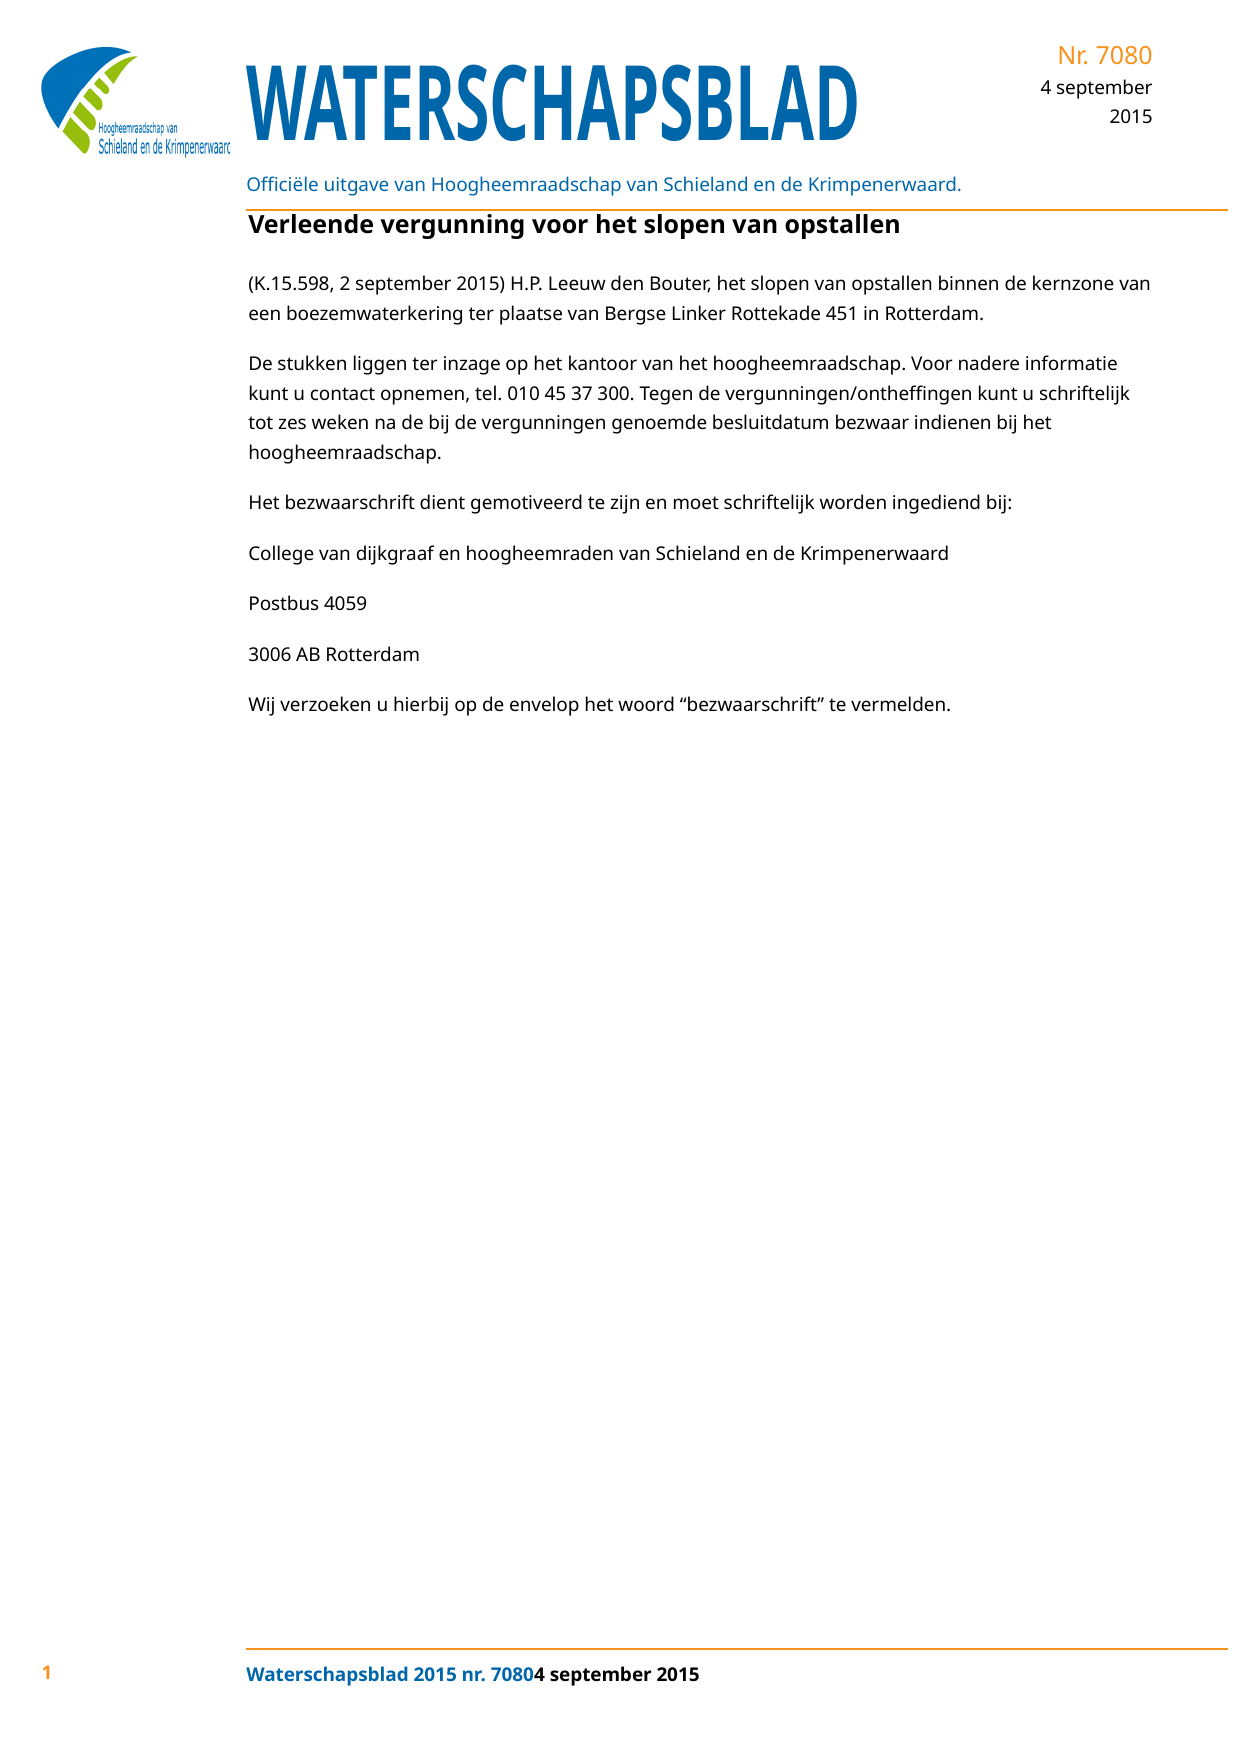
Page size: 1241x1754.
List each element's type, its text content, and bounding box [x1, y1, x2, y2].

text Het bezwaarschrift dient gemotiveerd te zijn en moet schriftelijk worden ingediend bij: [248, 489, 1152, 515]
text College van dijkgraaf en hoogheemraden van Schieland en de Krimpenerwaard [248, 540, 1152, 566]
text 3006 AB Rotterdam [248, 641, 1152, 666]
text De stukken liggen ter inzage op het kantoor van het hoogheemraadschap. Voor nadere informatie kunt u contact opnemen, tel. 010 45 37 300. Tegen de vergunningen/ontheffingen kunt u schriftelijk tot zes weken na de bij de vergunningen genoemde besluitdatum bezwaar indienen bij het hoogheemraadschap. [248, 350, 1152, 465]
picture [41, 47, 231, 172]
text Verleende vergunning voor het slopen van opstallen [248, 211, 1152, 241]
text (K.15.598, 2 september 2015) H.P. Leeuw den Bouter, het slopen van opstallen binnen de kernzone van een boezemwaterkering ter plaatse van Bergse Linker Rottekade 451 in Rotterdam. [248, 270, 1152, 326]
text Postbus 4059 [248, 590, 1152, 616]
text Wij verzoeken u hierbij op de envelop het woord “bezwaarschrift” te vermelden. [248, 691, 1152, 717]
